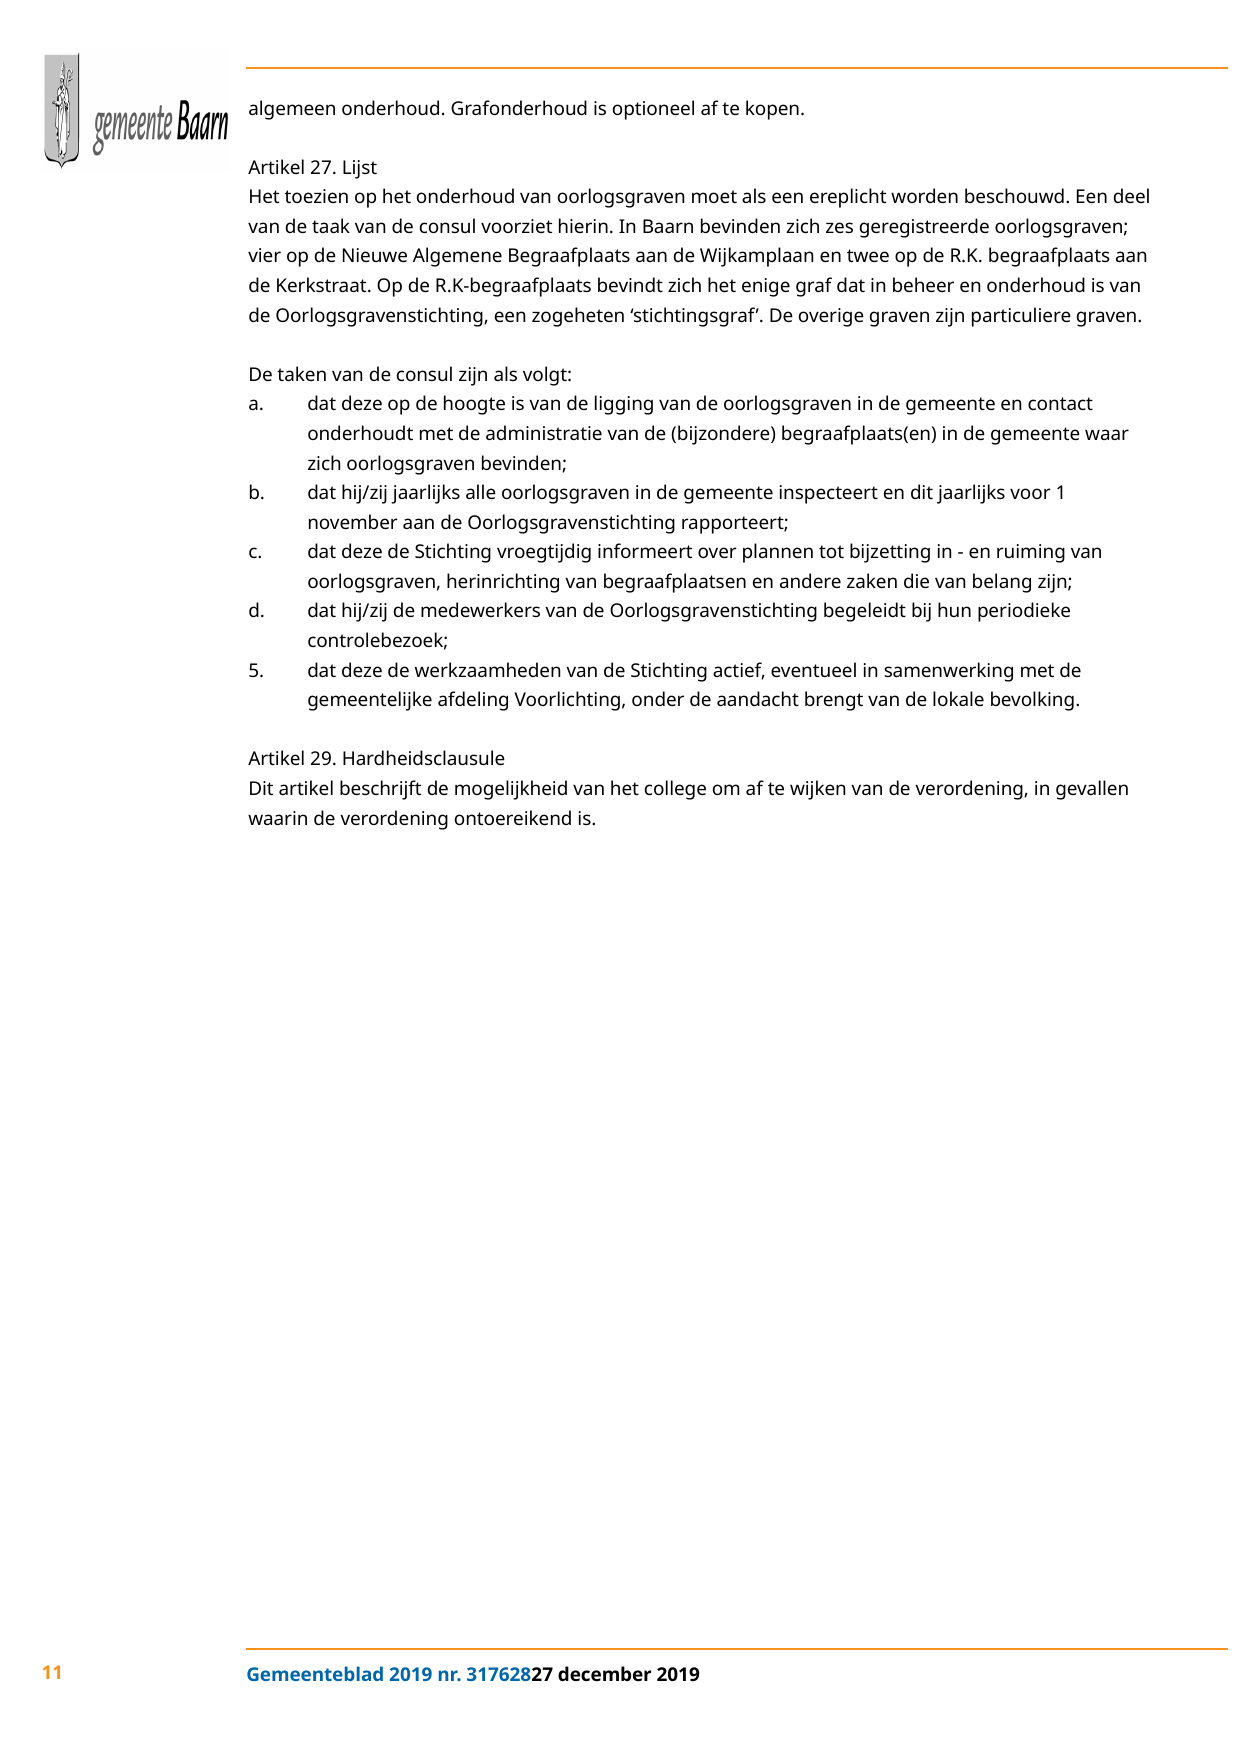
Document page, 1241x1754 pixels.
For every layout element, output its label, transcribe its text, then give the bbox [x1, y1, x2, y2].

text Dit artikel beschrijft de mogelijkheid van het college om af te wijken van de verordening, in gevallen waarin de verordening ontoereikend is. [248, 775, 1152, 831]
text Artikel 29. Hardheidsclausule [248, 746, 1152, 771]
list dat deze op de hoogte is van de ligging van de oorlogsgraven in de gemeente en contact onderhoudt met de administratie van de (bijzondere) begraafplaats(en) in de gemeente waar zich oorlogsgraven bevinden; [248, 391, 1152, 476]
list dat hij/zij jaarlijks alle oorlogsgraven in de gemeente inspecteert en dit jaarlijks voor 1 november aan de Oorlogsgravenstichting rapporteert; [248, 479, 1152, 535]
text Artikel 27. Lijst [248, 154, 1152, 180]
text algemeen onderhoud. Grafonderhoud is optioneel af te kopen. [248, 95, 1152, 121]
text Het toezien op het onderhoud van oorlogsgraven moet als een ereplicht worden beschouwd. Een deel van de taak van de consul voorziet hierin. In Baarn bevinden zich zes geregistreerde oorlogsgraven; vier op de Nieuwe Algemene Begraafplaats aan de Wijkamplaan en twee op de R.K. begraafplaats aan de Kerkstraat. Op de R.K-begraafplaats bevindt zich het enige graf dat in beheer en onderhoud is van de Oorlogsgravenstichting, een zogeheten ‘stichtingsgraf’. De overige graven zijn particuliere graven. [248, 183, 1152, 328]
list dat hij/zij de medewerkers van de Oorlogsgravenstichting begeleidt bij hun periodieke controlebezoek; [248, 598, 1152, 653]
picture [41, 47, 231, 172]
list dat deze de Stichting vroegtijdig informeert over plannen tot bijzetting in - en ruiming van oorlogsgraven, herinrichting van begraafplaatsen en andere zaken die van belang zijn; [248, 538, 1152, 594]
text De taken van de consul zijn als volgt: [248, 361, 1152, 387]
list dat deze de werkzaamheden van de Stichting actief, eventueel in samenwerking met de gemeentelijke afdeling Voorlichting, onder de aandacht brengt van de lokale bevolking. [248, 657, 1152, 712]
